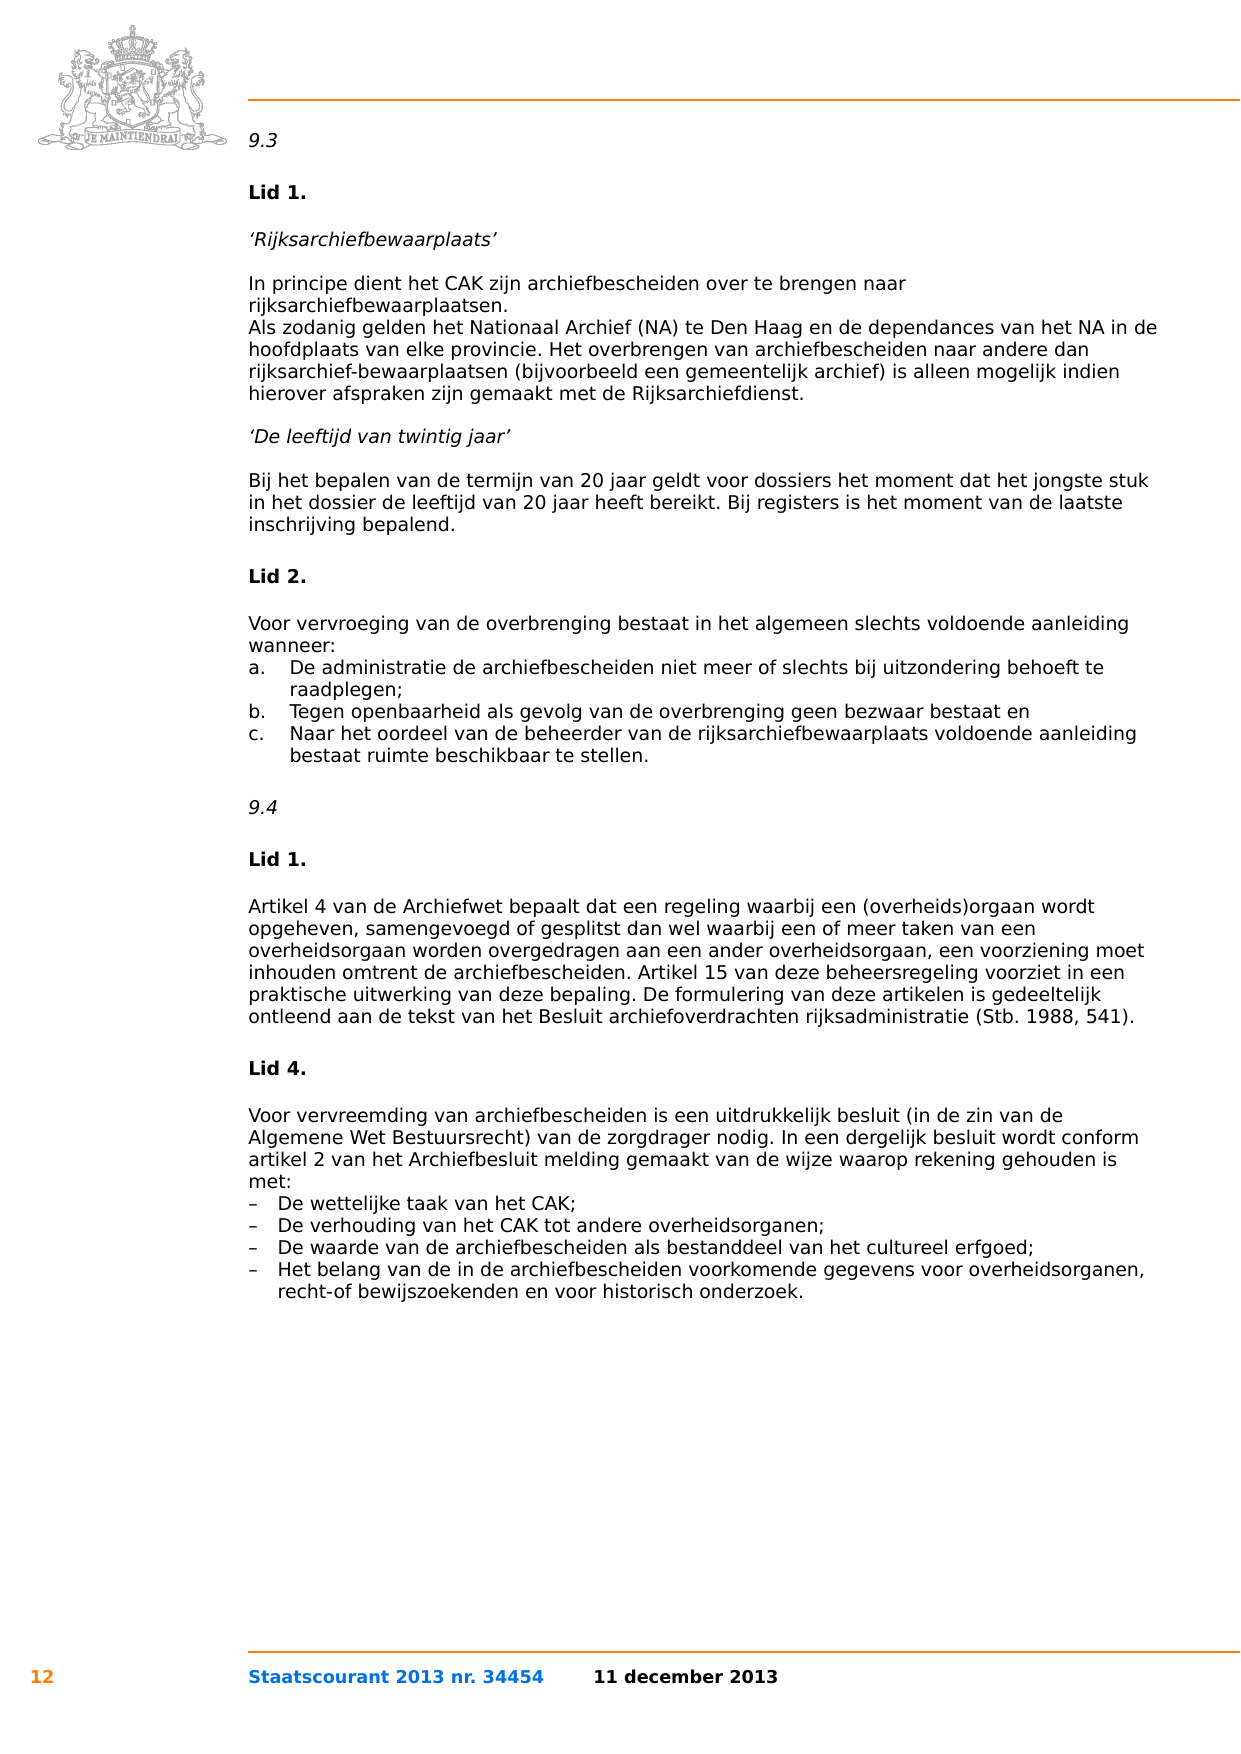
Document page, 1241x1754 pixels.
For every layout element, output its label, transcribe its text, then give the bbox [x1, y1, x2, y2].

subtitle 9.4 [248, 797, 1163, 819]
subtitle Lid 1. [248, 849, 1163, 871]
picture [38, 25, 227, 150]
text c. Naar het oordeel van de beheerder van de rijksarchiefbewaarplaats voldoende aanleiding bestaat ruimte beschikbaar te stellen. [248, 723, 1163, 767]
text Bij het bepalen van de termijn van 20 jaar geldt voor dossiers het moment dat het jongste stuk in het dossier de leeftijd van 20 jaar heeft bereikt. Bij registers is het moment van de laatste inschrijving bepalend. [248, 470, 1163, 536]
subtitle 9.3 [248, 130, 1163, 152]
subtitle ‘Rijksarchiefbewaarplaats’ [248, 229, 1163, 251]
subtitle Lid 1. [248, 182, 1163, 204]
text b. Tegen openbaarheid als gevolg van de overbrenging geen bezwaar bestaat en [248, 701, 1163, 723]
text Als zodanig gelden het Nationaal Archief (NA) te Den Haag en de dependances van het NA in de hoofdplaats van elke provincie. Het overbrengen van archiefbescheiden naar andere dan rijksarchief-bewaarplaatsen (bijvoorbeeld een gemeentelijk archief) is alleen mogelijk indien hierover afspraken zijn gemaakt met de Rijksarchiefdienst. [248, 317, 1163, 404]
subtitle Lid 2. [248, 566, 1163, 588]
text a. De administratie de archiefbescheiden niet meer of slechts bij uitzondering behoeft te raadplegen; [248, 657, 1163, 701]
text – De verhouding van het CAK tot andere overheidsorganen; [248, 1215, 1163, 1237]
text In principe dient het CAK zijn archiefbescheiden over te brengen naar rijksarchiefbewaarplaatsen. [248, 273, 1163, 317]
text – Het belang van de in de archiefbescheiden voorkomende gegevens voor overheidsorganen, recht-of bewijszoekenden en voor historisch onderzoek. [248, 1259, 1163, 1303]
text – De wettelijke taak van het CAK; [248, 1193, 1163, 1215]
text Artikel 4 van de Archiefwet bepaalt dat een regeling waarbij een (overheids)orgaan wordt opgeheven, samengevoegd of gesplitst dan wel waarbij een of meer taken van een overheidsorgaan worden overgedragen aan een ander overheidsorgaan, een voorziening moet inhouden omtrent de archiefbescheiden. Artikel 15 van deze beheersregeling voorziet in een praktische uitwerking van deze bepaling. De formulering van deze artikelen is gedeeltelijk ontleend aan de tekst van het Besluit archiefoverdrachten rijksadministratie (Stb. 1988, 541). [248, 896, 1163, 1028]
subtitle Lid 4. [248, 1058, 1163, 1080]
text – De waarde van de archiefbescheiden als bestanddeel van het cultureel erfgoed; [248, 1237, 1163, 1259]
subtitle ‘De leeftijd van twintig jaar’ [248, 426, 1163, 448]
text Voor vervroeging van de overbrenging bestaat in het algemeen slechts voldoende aanleiding wanneer: [248, 613, 1163, 657]
text Voor vervreemding van archiefbescheiden is een uitdrukkelijk besluit (in de zin van de Algemene Wet Bestuursrecht) van de zorgdrager nodig. In een dergelijk besluit wordt conform artikel 2 van het Archiefbesluit melding gemaakt van de wijze waarop rekening gehouden is met: [248, 1105, 1163, 1193]
